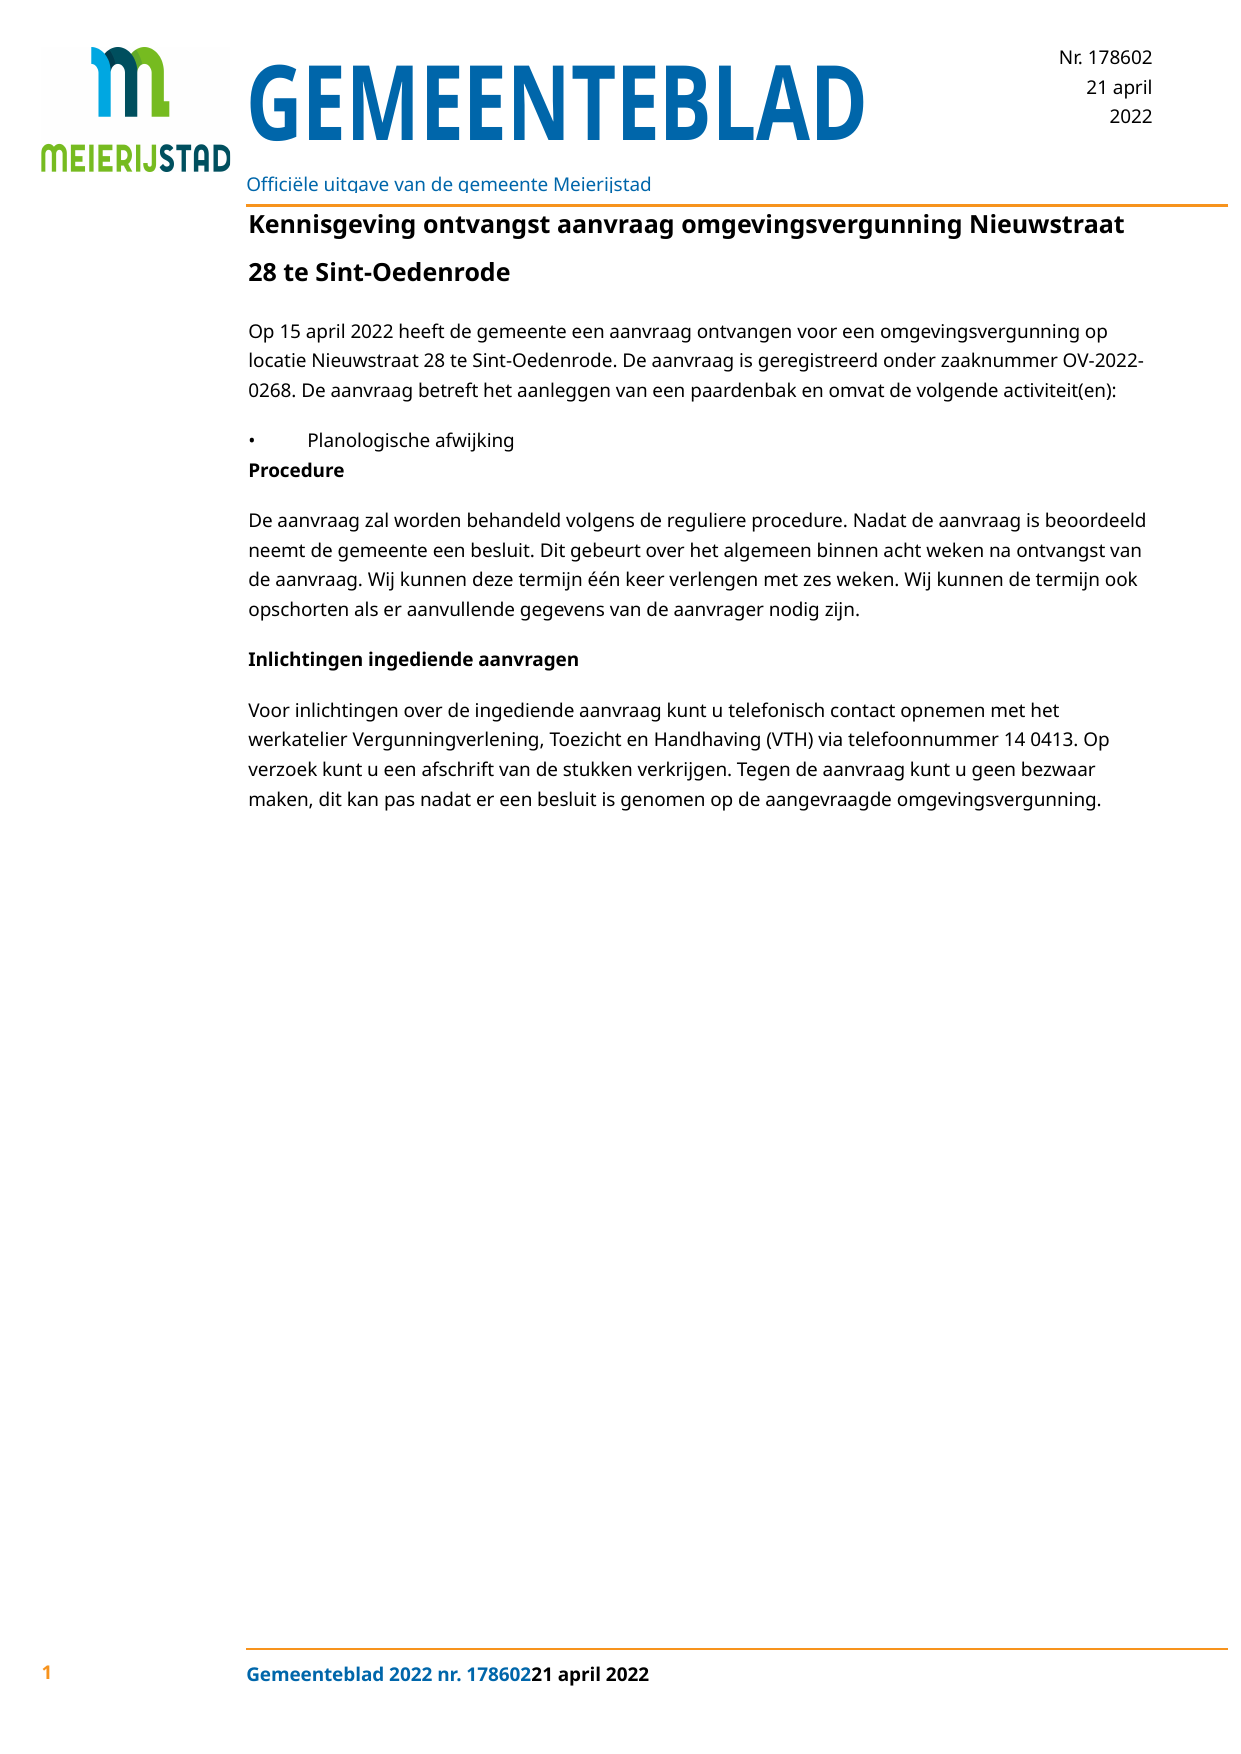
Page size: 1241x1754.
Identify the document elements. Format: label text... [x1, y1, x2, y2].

text Kennisgeving ontvangst aanvraag omgevingsvergunning Nieuwstraat 28 te Sint-Oedenrode [248, 207, 1152, 288]
picture [41, 47, 231, 172]
text De aanvraag zal worden behandeld volgens de reguliere procedure. Nadat de aanvraag is beoordeeld neemt de gemeente een besluit. Dit gebeurt over het algemeen binnen acht weken na ontvangst van de aanvraag. Wij kunnen deze termijn één keer verlengen met zes weken. Wij kunnen de termijn ook opschorten als er aanvullende gegevens van de aanvrager nodig zijn. [248, 507, 1152, 622]
list Planologische afwijking [248, 427, 1152, 453]
text Voor inlichtingen over de ingediende aanvraag kunt u telefonisch contact opnemen met het werkatelier Vergunningverlening, Toezicht en Handhaving (VTH) via telefoonnummer 14 0413. Op verzoek kunt u een afschrift van de stukken verkrijgen. Tegen de aanvraag kunt u geen bezwaar maken, dit kan pas nadat er een besluit is genomen op de aangevraagde omgevingsvergunning. [248, 697, 1152, 812]
text Inlichtingen ingediende aanvragen [248, 647, 1152, 672]
text Op 15 april 2022 heeft de gemeente een aanvraag ontvangen voor een omgevingsvergunning op locatie Nieuwstraat 28 te Sint-Oedenrode. De aanvraag is geregistreerd onder zaaknummer OV-2022-0268. De aanvraag betreft het aanleggen van een paardenbak en omvat de volgende activiteit(en): [248, 318, 1152, 403]
text Procedure [248, 457, 1152, 483]
